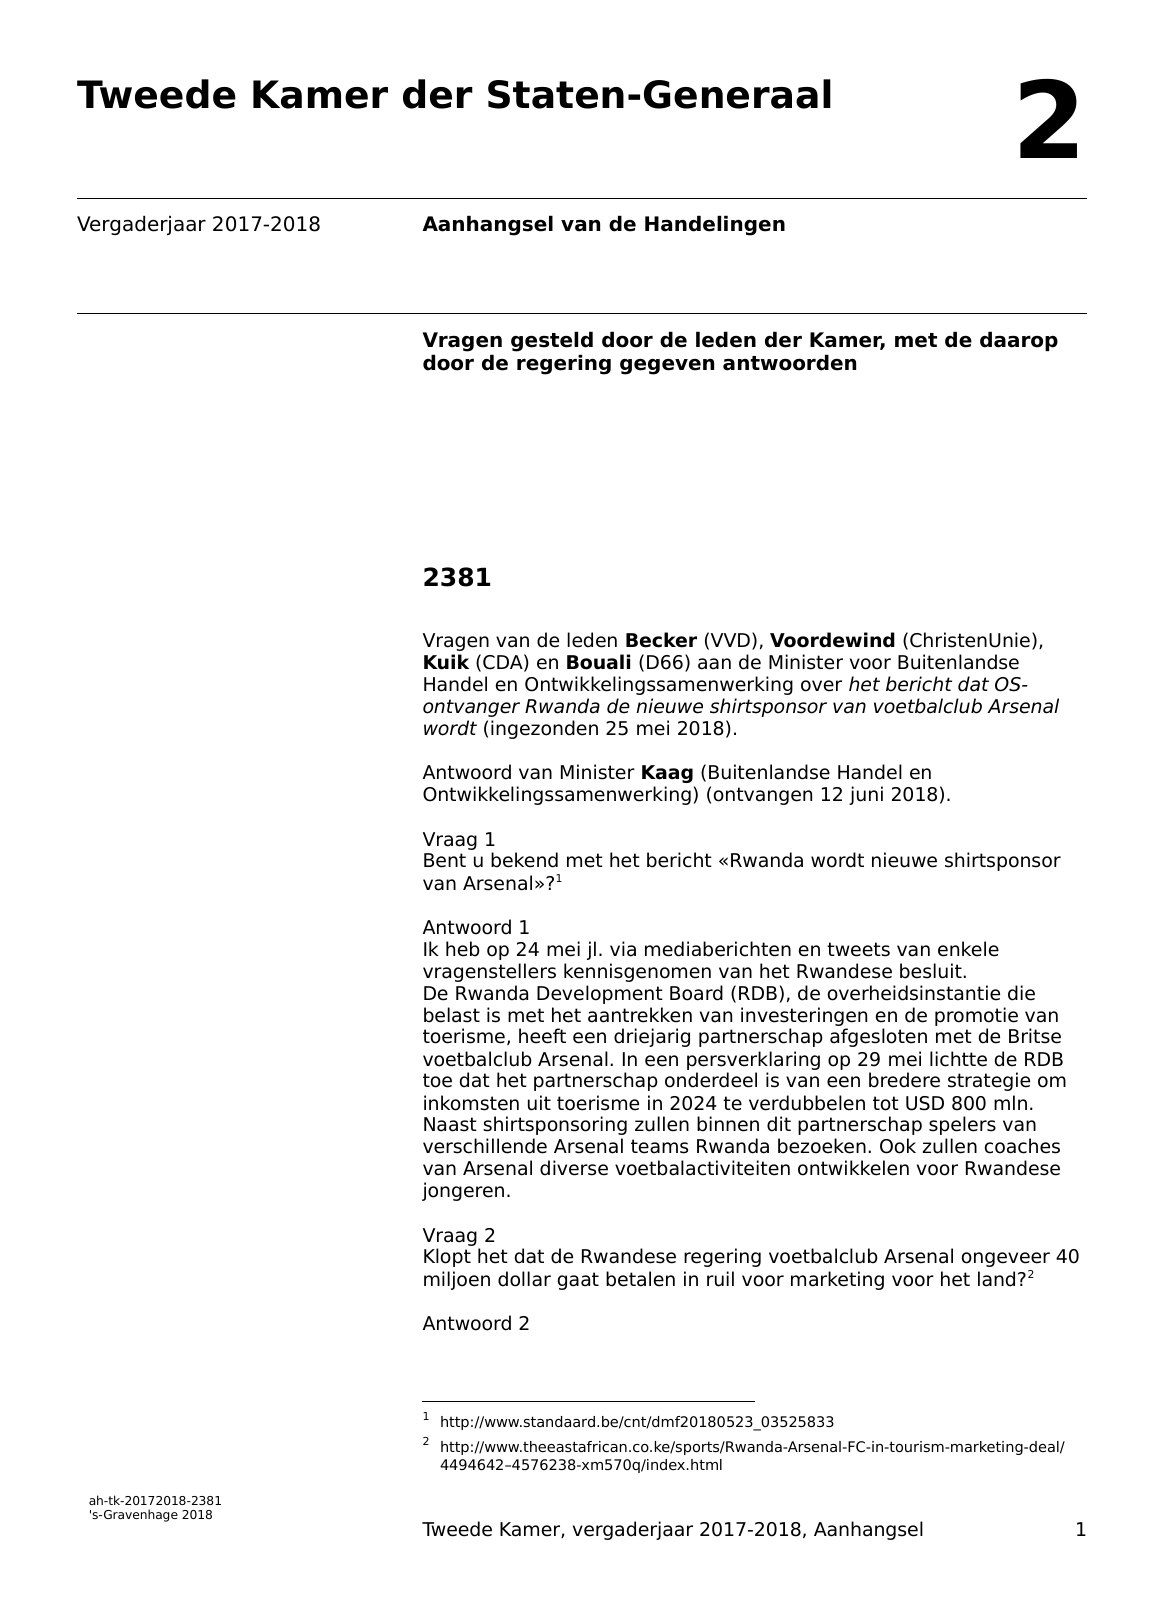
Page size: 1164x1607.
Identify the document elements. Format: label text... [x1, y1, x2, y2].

table_header Tweede Kamer der Staten-Generaal [77, 59, 886, 198]
text ah-tk-20172018-2381 [88, 1494, 323, 1508]
table_header 2 [886, 59, 1087, 198]
text Bent u bekend met het bericht «Rwanda wordt nieuwe shirtsponsor van Arsenal»? [422, 850, 1087, 894]
text Antwoord van Minister Kaag (Buitenlandse Handel en Ontwikkelingssamenwerking) (ontvangen 12 juni 2018). [422, 762, 1087, 806]
text 2381 [422, 563, 1087, 592]
table_cell Vragen gesteld door de leden der Kamer, met de daarop door de regering gegeven antwoorden [422, 314, 1087, 375]
text Vragen van de leden Becker (VVD), Voordewind (ChristenUnie), Kuik (CDA) en Bouali (D66) aan de Minister voor Buitenlandse Handel en Ontwikkelingssamenwerking over het bericht dat OS-ontvanger Rwanda de nieuwe shirtsponsor van voetbalclub Arsenal wordt (ingezonden 25 mei 2018). [422, 630, 1087, 740]
text 's-Gravenhage 2018 [88, 1508, 323, 1522]
table_cell Aanhangsel van de Handelingen [422, 199, 1087, 313]
text Klopt het dat de Rwandese regering voetbalclub Arsenal ongeveer 40 miljoen dollar gaat betalen in ruil voor marketing voor het land? [422, 1246, 1087, 1290]
table_cell Vergaderjaar 2017-2018 [77, 199, 422, 313]
text Vraag 2 [422, 1224, 1087, 1246]
text Ik heb op 24 mei jl. via mediaberichten en tweets van enkele vragenstellers kennisgenomen van het Rwandese besluit. [422, 938, 1087, 982]
text Antwoord 1 [422, 917, 1087, 938]
text De Rwanda Development Board (RDB), de overheidsinstantie die belast is met het aantrekken van investeringen en de promotie van toerisme, heeft een driejarig partnerschap afgesloten met de Britse voetbalclub Arsenal. In een persverklaring op 29 mei lichtte de RDB toe dat het partnerschap onderdeel is van een bredere strategie om inkomsten uit toerisme in 2024 te verdubbelen tot USD 800 mln. Naast shirtsponsoring zullen binnen dit partnerschap spelers van verschillende Arsenal teams Rwanda bezoeken. Ook zullen coaches van Arsenal diverse voetbalactiviteiten ontwikkelen voor Rwandese jongeren. [422, 982, 1087, 1202]
text Vraag 1 [422, 828, 1087, 850]
text http://www.theeastafrican.co.ke/sports/Rwanda-Arsenal-FC-in-tourism-marketing-deal/4494642–4576238-xm570q/index.html [422, 1435, 1087, 1474]
text Antwoord 2 [422, 1313, 1087, 1334]
table_cell [77, 314, 422, 375]
text http://www.standaard.be/cnt/dmf20180523_03525833 [422, 1410, 1087, 1432]
